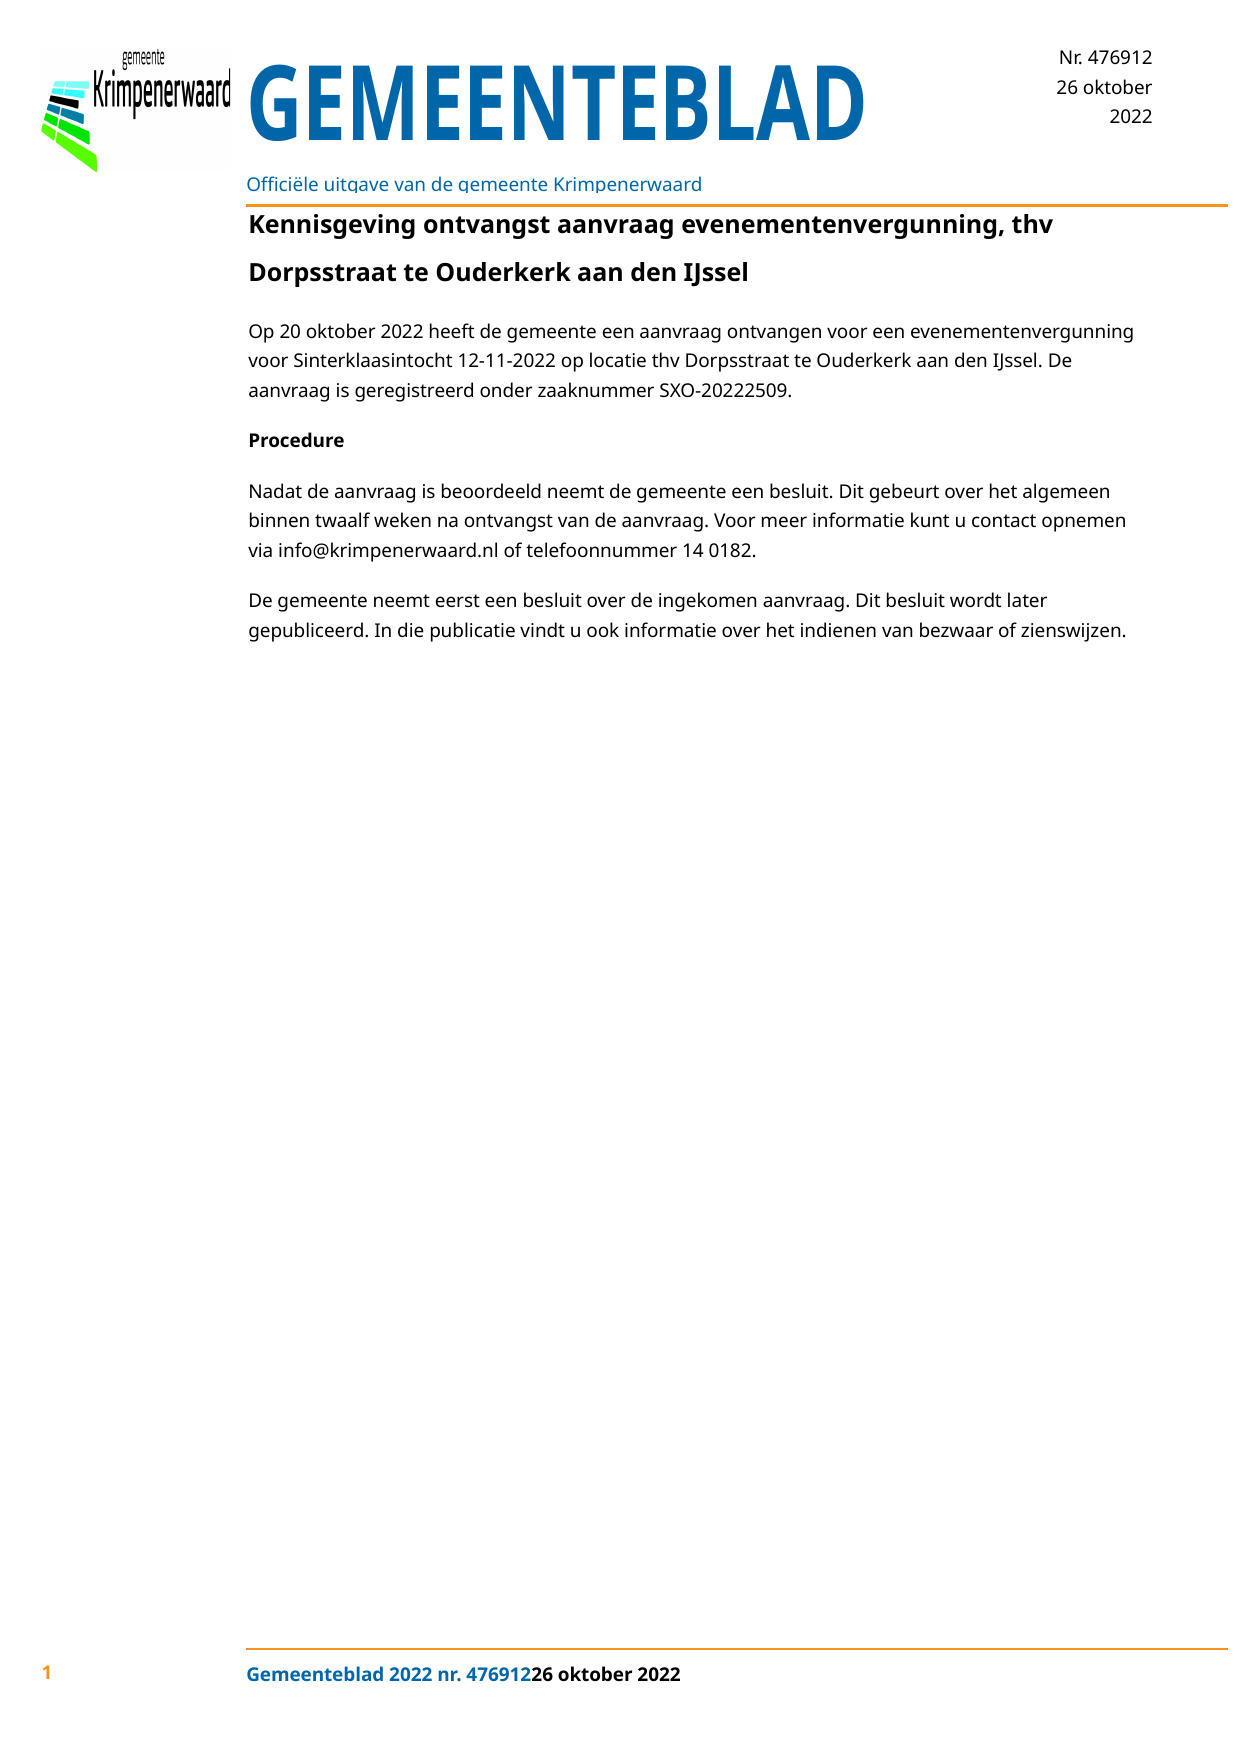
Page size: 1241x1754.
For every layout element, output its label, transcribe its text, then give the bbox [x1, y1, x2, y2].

text Procedure [248, 427, 1152, 453]
text Kennisgeving ontvangst aanvraag evenementenvergunning, thv Dorpsstraat te Ouderkerk aan den IJssel [248, 207, 1152, 288]
text Nadat de aanvraag is beoordeeld neemt de gemeente een besluit. Dit gebeurt over het algemeen binnen twaalf weken na ontvangst van de aanvraag. Voor meer informatie kunt u contact opnemen via info@krimpenerwaard.nl of telefoonnummer 14 0182. [248, 478, 1152, 563]
text De gemeente neemt eerst een besluit over de ingekomen aanvraag. Dit besluit wordt later gepubliceerd. In die publicatie vindt u ook informatie over het indienen van bezwaar of zienswijzen. [248, 587, 1152, 643]
picture [41, 47, 231, 172]
text Op 20 oktober 2022 heeft de gemeente een aanvraag ontvangen voor een evenementenvergunning voor Sinterklaasintocht 12-11-2022 op locatie thv Dorpsstraat te Ouderkerk aan den IJssel. De aanvraag is geregistreerd onder zaaknummer SXO-20222509. [248, 318, 1152, 403]
